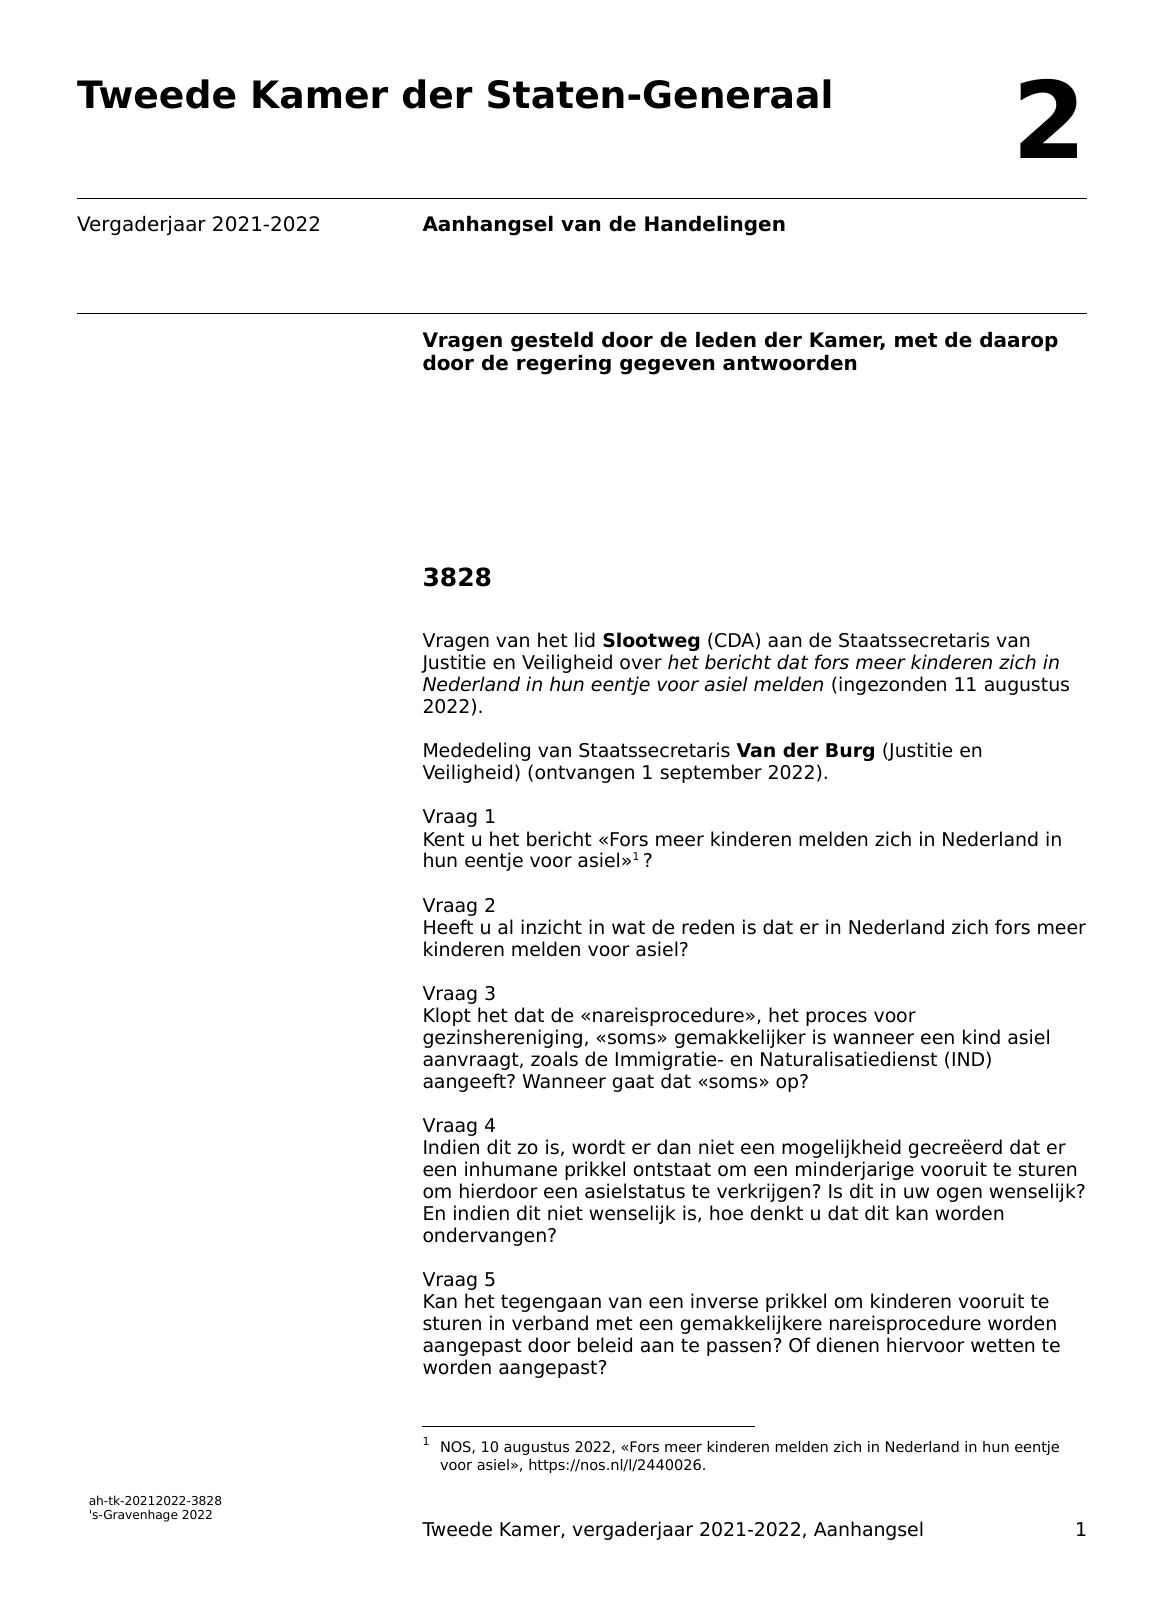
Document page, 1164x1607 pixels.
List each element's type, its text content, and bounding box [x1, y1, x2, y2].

text ah-tk-20212022-3828 [88, 1494, 323, 1508]
text Indien dit zo is, wordt er dan niet een mogelijkheid gecreëerd dat er een inhumane prikkel ontstaat om een minderjarige vooruit te sturen om hierdoor een asielstatus te verkrijgen? Is dit in uw ogen wenselijk? En indien dit niet wenselijk is, hoe denkt u dat dit kan worden ondervangen? [422, 1137, 1087, 1247]
text 3828 [422, 563, 1087, 592]
text Vraag 5 [422, 1269, 1087, 1291]
text NOS, 10 augustus 2022, «Fors meer kinderen melden zich in Nederland in hun eentje voor asiel», https://nos.nl/l/2440026. [422, 1435, 1087, 1474]
text Vraag 1 [422, 806, 1087, 828]
table_header 2 [886, 59, 1087, 198]
text Klopt het dat de «nareisprocedure», het proces voor gezinshereniging, «soms» gemakkelijker is wanneer een kind asiel aanvraagt, zoals de Immigratie- en Naturalisatiedienst (IND) aangeeft? Wanneer gaat dat «soms» op? [422, 1005, 1087, 1093]
text Mededeling van Staatssecretaris Van der Burg (Justitie en Veiligheid) (ontvangen 1 september 2022). [422, 740, 1087, 784]
text Kent u het bericht «Fors meer kinderen melden zich in Nederland in hun eentje voor asiel»? [422, 828, 1087, 872]
text 's-Gravenhage 2022 [88, 1508, 323, 1522]
text Vraag 2 [422, 894, 1087, 917]
text Vraag 4 [422, 1115, 1087, 1137]
table_cell Vragen gesteld door de leden der Kamer, met de daarop door de regering gegeven antwoorden [422, 314, 1087, 375]
table_cell Aanhangsel van de Handelingen [422, 199, 1087, 313]
table_cell [77, 314, 422, 375]
table_header Tweede Kamer der Staten-Generaal [77, 59, 886, 198]
text Vraag 3 [422, 983, 1087, 1005]
text Vragen van het lid Slootweg (CDA) aan de Staatssecretaris van Justitie en Veiligheid over het bericht dat fors meer kinderen zich in Nederland in hun eentje voor asiel melden (ingezonden 11 augustus 2022). [422, 630, 1087, 718]
text Kan het tegengaan van een inverse prikkel om kinderen vooruit te sturen in verband met een gemakkelijkere nareisprocedure worden aangepast door beleid aan te passen? Of dienen hiervoor wetten te worden aangepast? [422, 1291, 1087, 1379]
table_cell Vergaderjaar 2021-2022 [77, 199, 422, 313]
text Heeft u al inzicht in wat de reden is dat er in Nederland zich fors meer kinderen melden voor asiel? [422, 917, 1087, 961]
